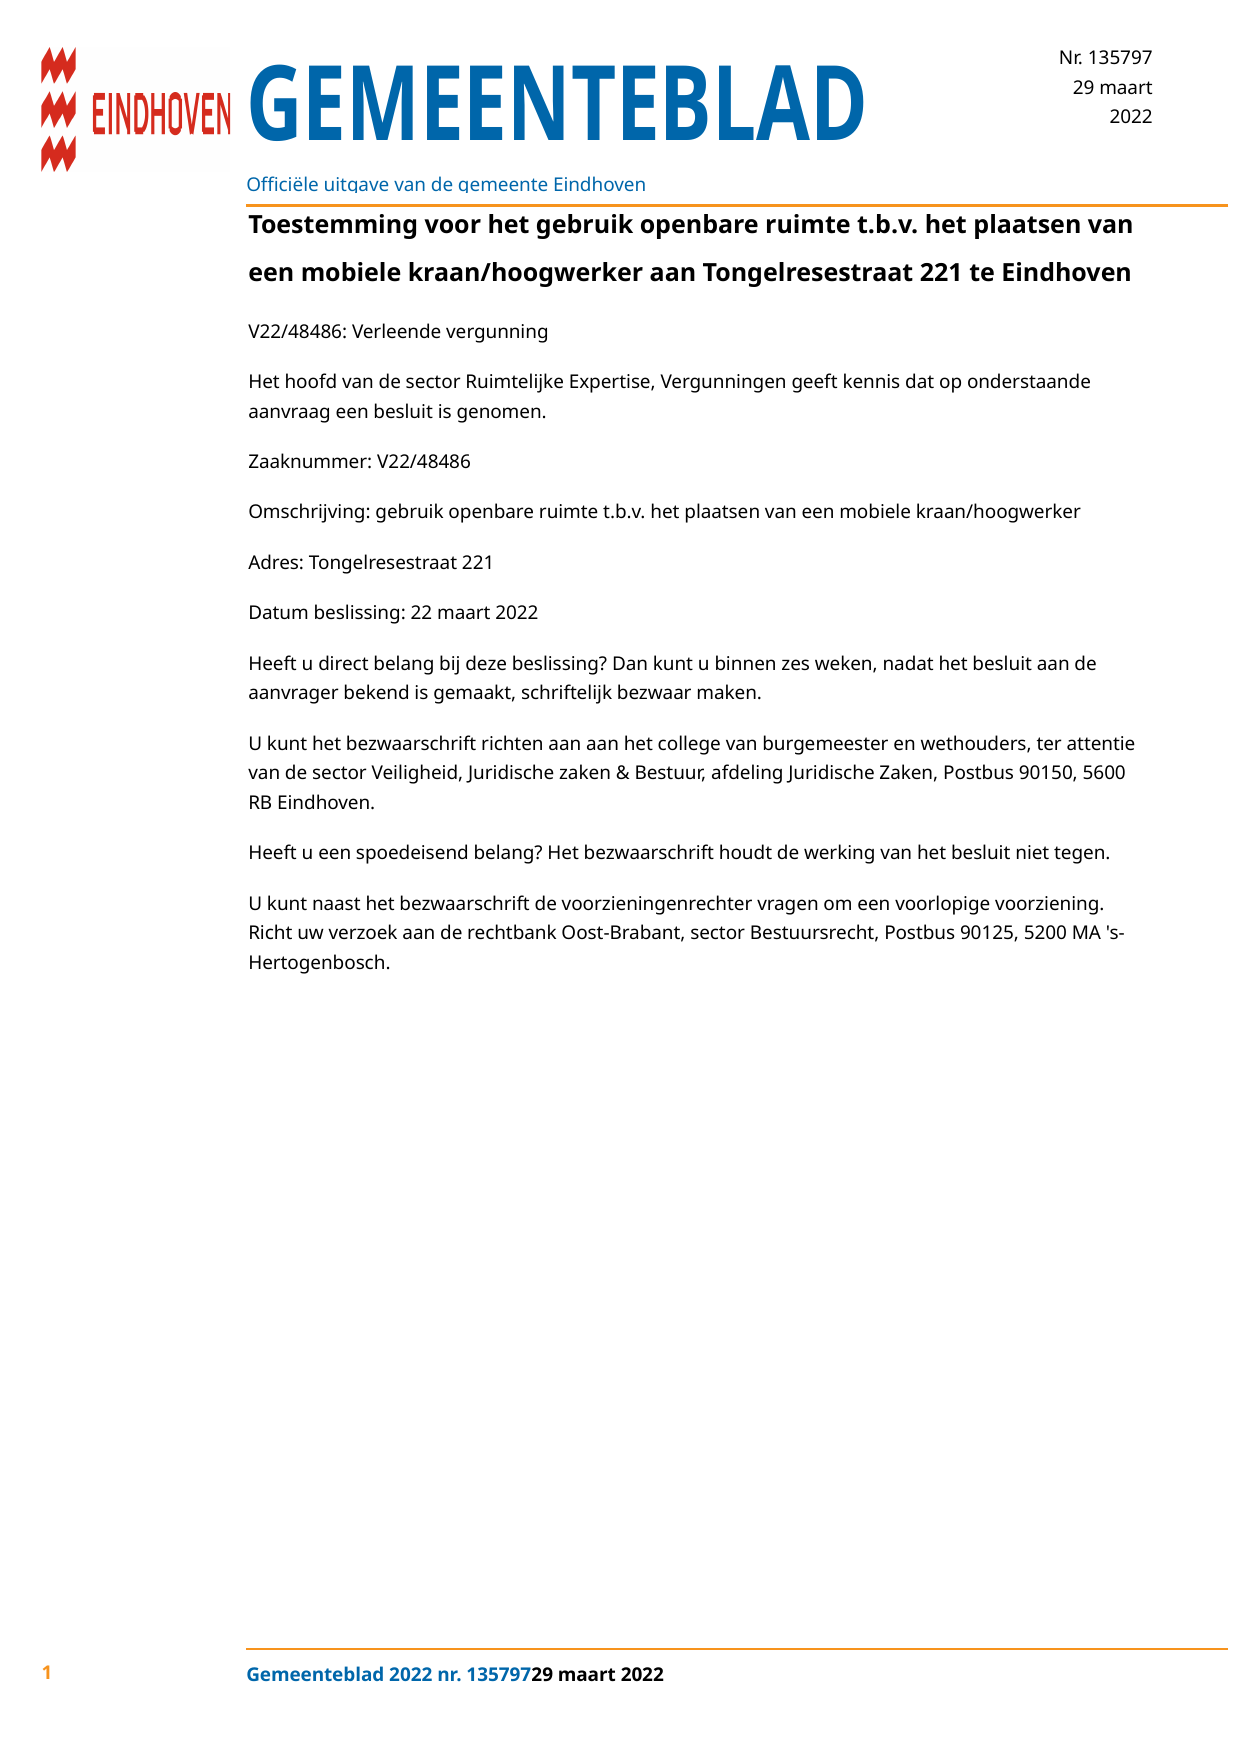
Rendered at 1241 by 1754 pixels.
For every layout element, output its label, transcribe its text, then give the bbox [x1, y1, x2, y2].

text Omschrijving: gebruik openbare ruimte t.b.v. het plaatsen van een mobiele kraan/hoogwerker [248, 499, 1152, 524]
text Toestemming voor het gebruik openbare ruimte t.b.v. het plaatsen van een mobiele kraan/hoogwerker aan Tongelresestraat 221 te Eindhoven [248, 207, 1152, 288]
text Adres: Tongelresestraat 221 [248, 549, 1152, 575]
text Heeft u een spoedeisend belang? Het bezwaarschrift houdt de werking van het besluit niet tegen. [248, 839, 1152, 865]
text U kunt het bezwaarschrift richten aan aan het college van burgemeester en wethouders, ter attentie van de sector Veiligheid, Juridische zaken & Bestuur, afdeling Juridische Zaken, Postbus 90150, 5600 RB Eindhoven. [248, 730, 1152, 815]
text Zaaknummer: V22/48486 [248, 448, 1152, 474]
text U kunt naast het bezwaarschrift de voorzieningenrechter vragen om een voorlopige voorziening. Richt uw verzoek aan de rechtbank Oost-Brabant, sector Bestuursrecht, Postbus 90125, 5200 MA 's-Hertogenbosch. [248, 890, 1152, 975]
text Het hoofd van de sector Ruimtelijke Expertise, Vergunningen geeft kennis dat op onderstaande aanvraag een besluit is genomen. [248, 368, 1152, 424]
text Datum beslissing: 22 maart 2022 [248, 599, 1152, 625]
picture [41, 47, 231, 172]
text V22/48486: Verleende vergunning [248, 318, 1152, 344]
text Heeft u direct belang bij deze beslissing? Dan kunt u binnen zes weken, nadat het besluit aan de aanvrager bekend is gemaakt, schriftelijk bezwaar maken. [248, 650, 1152, 705]
